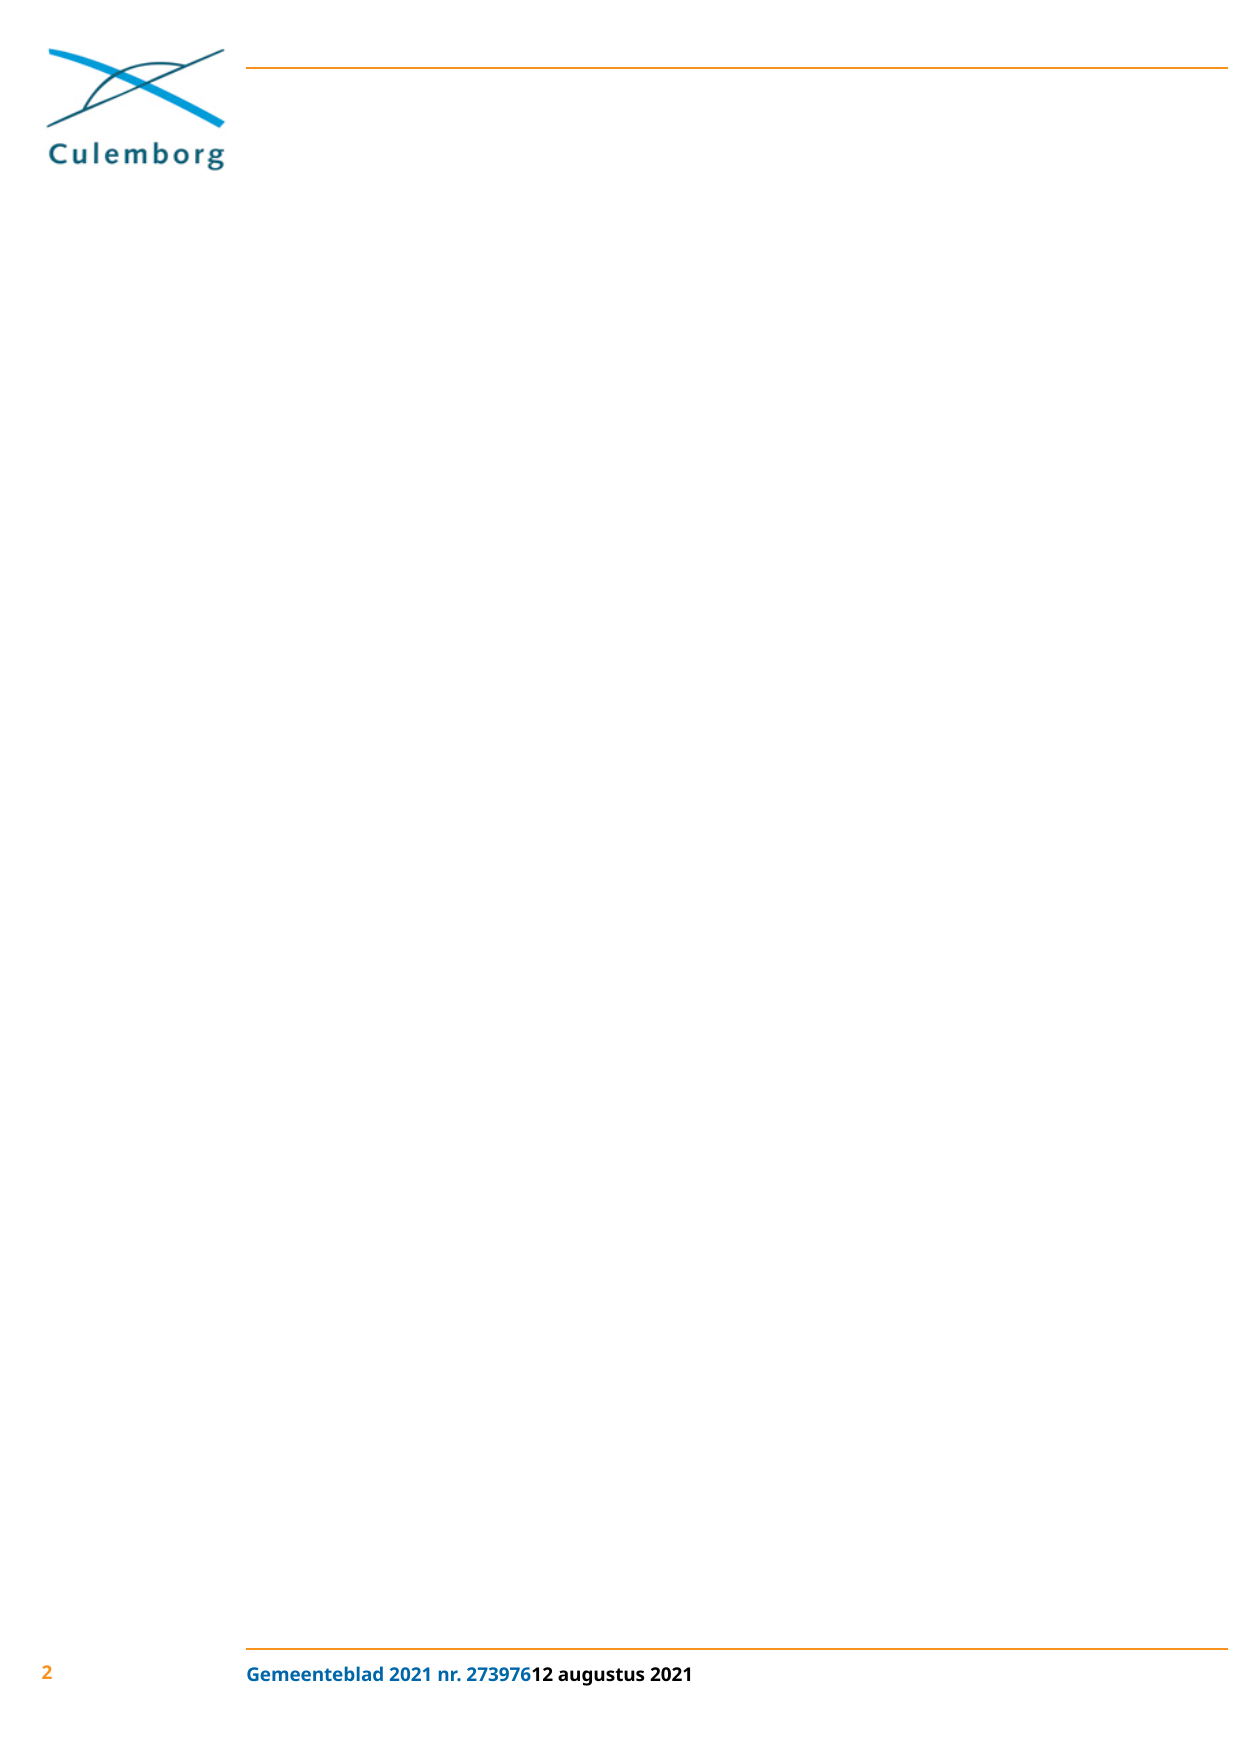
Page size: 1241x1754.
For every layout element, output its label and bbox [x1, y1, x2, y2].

picture [41, 47, 231, 172]
